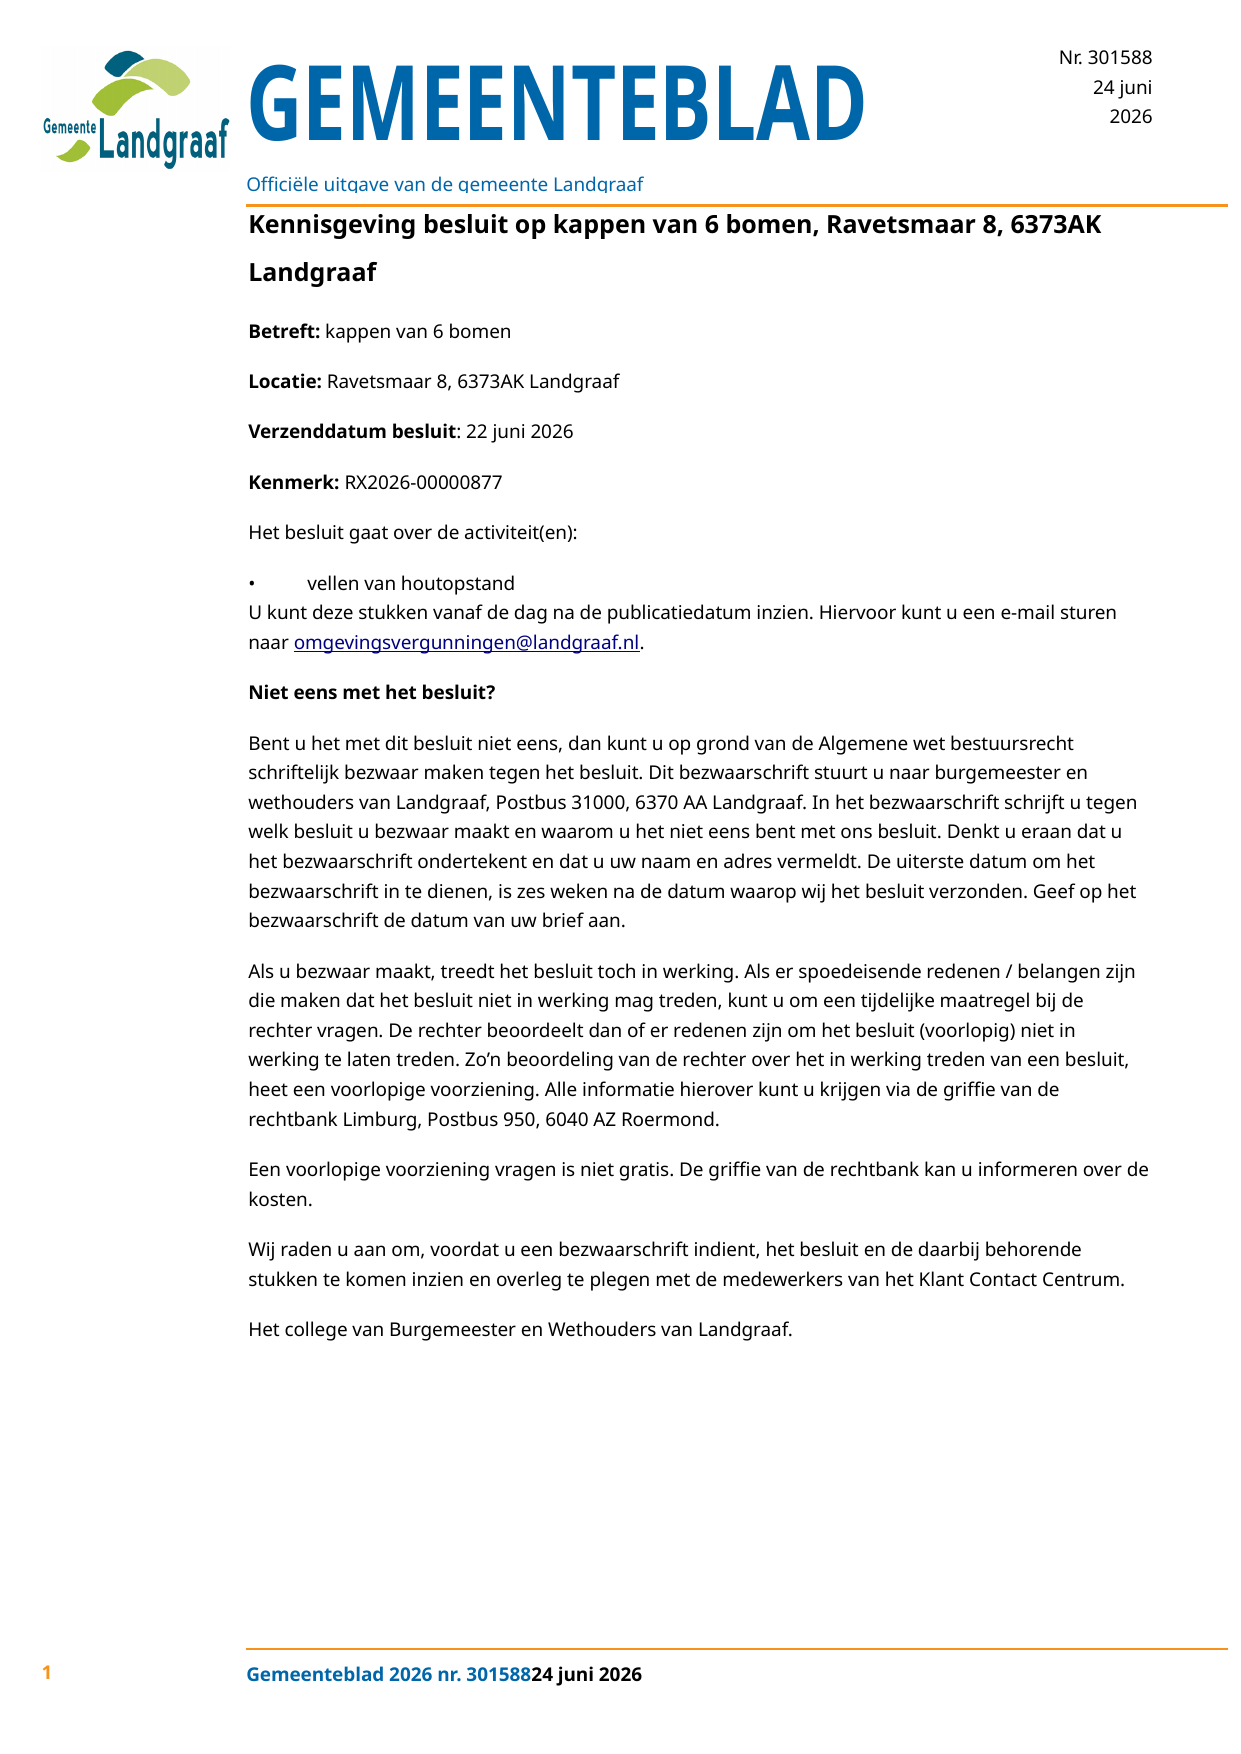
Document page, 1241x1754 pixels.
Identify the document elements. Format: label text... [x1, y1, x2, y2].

text Het besluit gaat over de activiteit(en): [248, 519, 1152, 545]
text Een voorlopige voorziening vragen is niet gratis. De griffie van de rechtbank kan u informeren over de kosten. [248, 1156, 1152, 1212]
picture [41, 47, 231, 172]
text Wij raden u aan om, voordat u een bezwaarschrift indient, het besluit en de daarbij behorende stukken te komen inzien en overleg te plegen met de medewerkers van het Klant Contact Centrum. [248, 1236, 1152, 1292]
text Het college van Burgemeester en Wethouders van Landgraaf. [248, 1316, 1152, 1342]
list vellen van houtopstand [248, 570, 1152, 596]
text Locatie: Ravetsmaar 8, 6373AK Landgraaf [248, 368, 1152, 394]
text Verzenddatum besluit: 22 juni 2026 [248, 419, 1152, 444]
text Als u bezwaar maakt, treedt het besluit toch in werking. Als er spoedeisende redenen / belangen zijn die maken dat het besluit niet in werking mag treden, kunt u om een tijdelijke maatregel bij de rechter vragen. De rechter beoordeelt dan of er redenen zijn om het besluit (voorlopig) niet in werking te laten treden. Zo’n beoordeling van de rechter over het in werking treden van een besluit, heet een voorlopige voorziening. Alle informatie hierover kunt u krijgen via de griffie van de rechtbank Limburg, Postbus 950, 6040 AZ Roermond. [248, 958, 1152, 1132]
text Kennisgeving besluit op kappen van 6 bomen, Ravetsmaar 8, 6373AK Landgraaf [248, 207, 1152, 288]
text Bent u het met dit besluit niet eens, dan kunt u op grond van de Algemene wet bestuursrecht schriftelijk bezwaar maken tegen het besluit. Dit bezwaarschrift stuurt u naar burgemeester en wethouders van Landgraaf, Postbus 31000, 6370 AA Landgraaf. In het bezwaarschrift schrijft u tegen welk besluit u bezwaar maakt en waarom u het niet eens bent met ons besluit. Denkt u eraan dat u het bezwaarschrift ondertekent en dat u uw naam en adres vermeldt. De uiterste datum om het bezwaarschrift in te dienen, is zes weken na de datum waarop wij het besluit verzonden. Geef op het bezwaarschrift de datum van uw brief aan. [248, 730, 1152, 933]
text Kenmerk: RX2026-00000877 [248, 469, 1152, 495]
text Betreft: kappen van 6 bomen [248, 318, 1152, 344]
text Niet eens met het besluit? [248, 679, 1152, 705]
text U kunt deze stukken vanaf de dag na de publicatiedatum inzien. Hiervoor kunt u een e-mail sturen naar omgevingsvergunningen@landgraaf.nl. [248, 599, 1152, 655]
